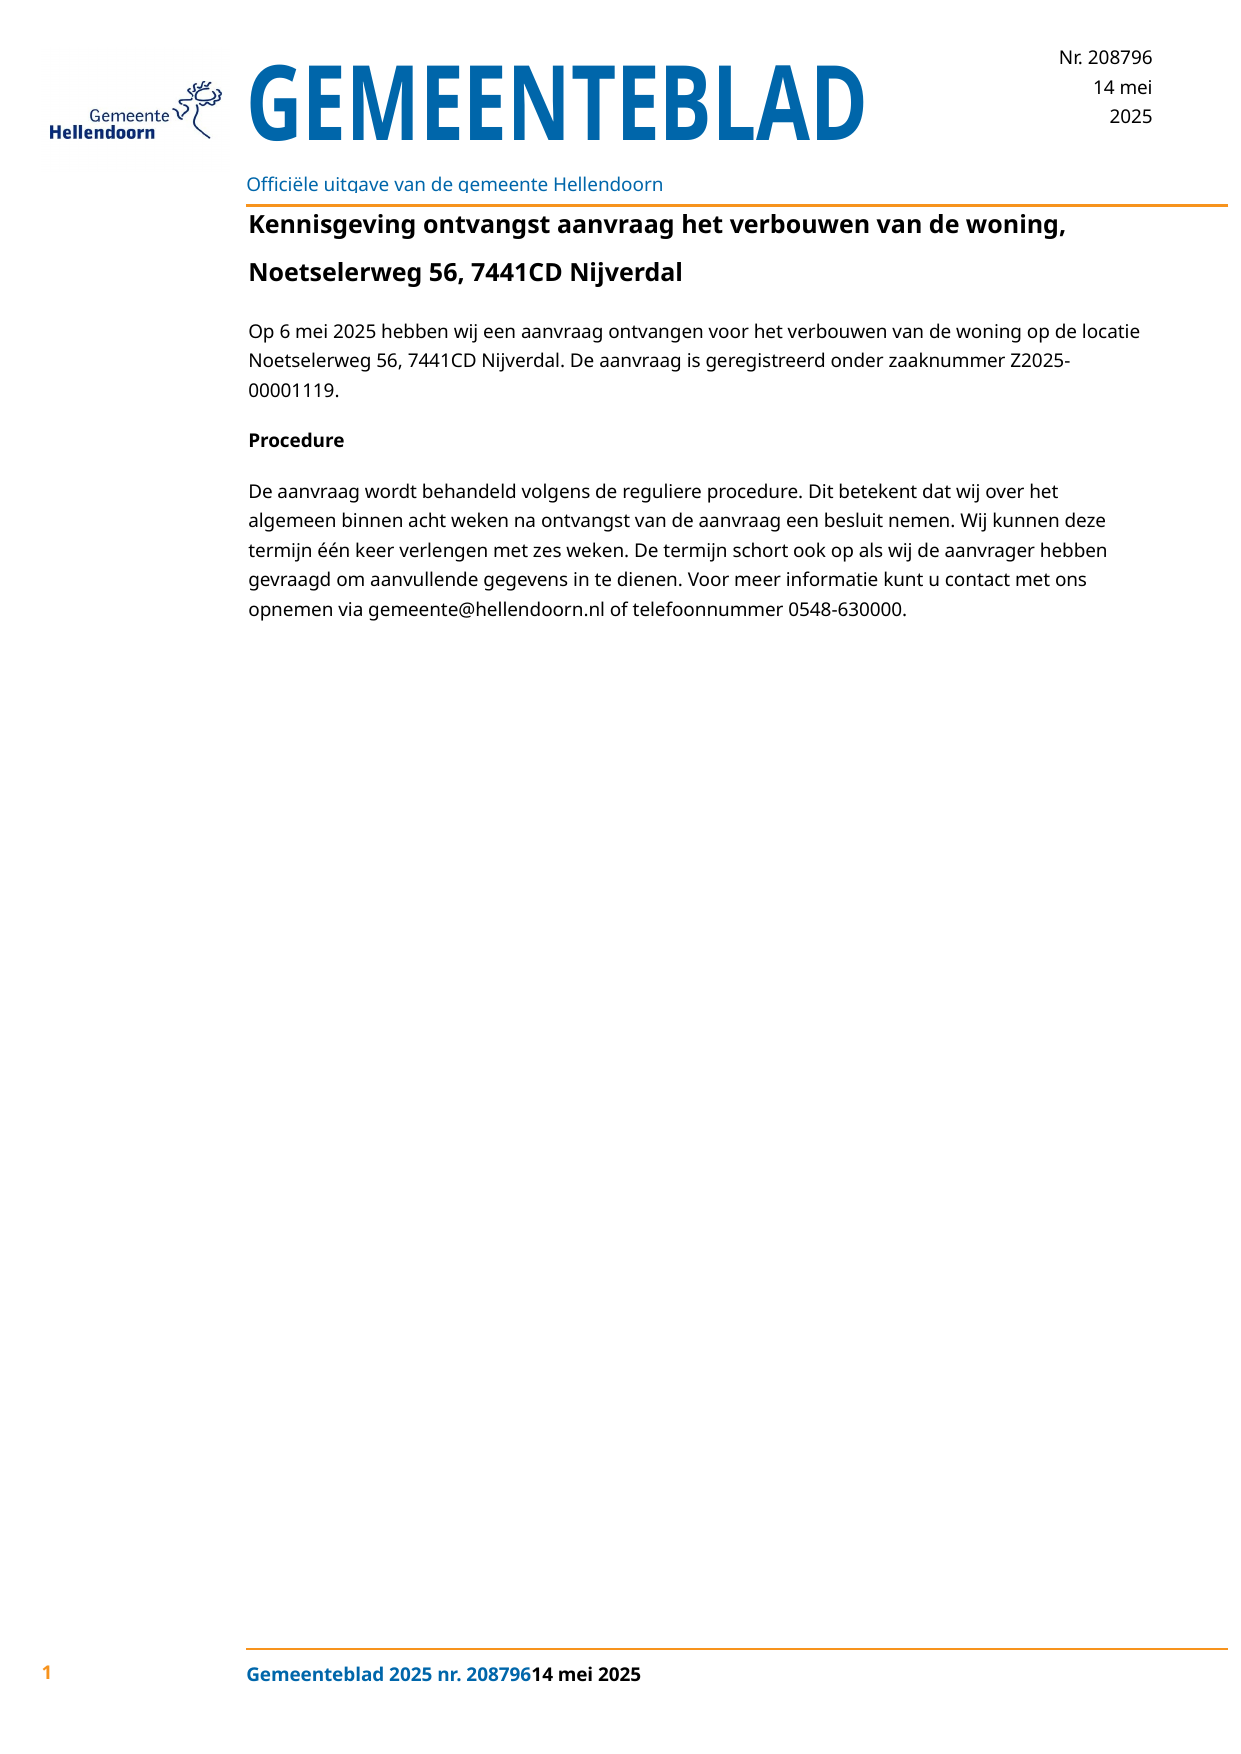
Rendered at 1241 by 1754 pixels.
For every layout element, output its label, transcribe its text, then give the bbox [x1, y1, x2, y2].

text Op 6 mei 2025 hebben wij een aanvraag ontvangen voor het verbouwen van de woning op de locatie Noetselerweg 56, 7441CD Nijverdal. De aanvraag is geregistreerd onder zaaknummer Z2025-00001119. [248, 318, 1152, 403]
text De aanvraag wordt behandeld volgens de reguliere procedure. Dit betekent dat wij over het algemeen binnen acht weken na ontvangst van de aanvraag een besluit nemen. Wij kunnen deze termijn één keer verlengen met zes weken. De termijn schort ook op als wij de aanvrager hebben gevraagd om aanvullende gegevens in te dienen. Voor meer informatie kunt u contact met ons opnemen via gemeente@hellendoorn.nl of telefoonnummer 0548-630000. [248, 478, 1152, 622]
picture [41, 47, 231, 172]
text Procedure [248, 427, 1152, 453]
text Kennisgeving ontvangst aanvraag het verbouwen van de woning, Noetselerweg 56, 7441CD Nijverdal [248, 207, 1152, 288]
